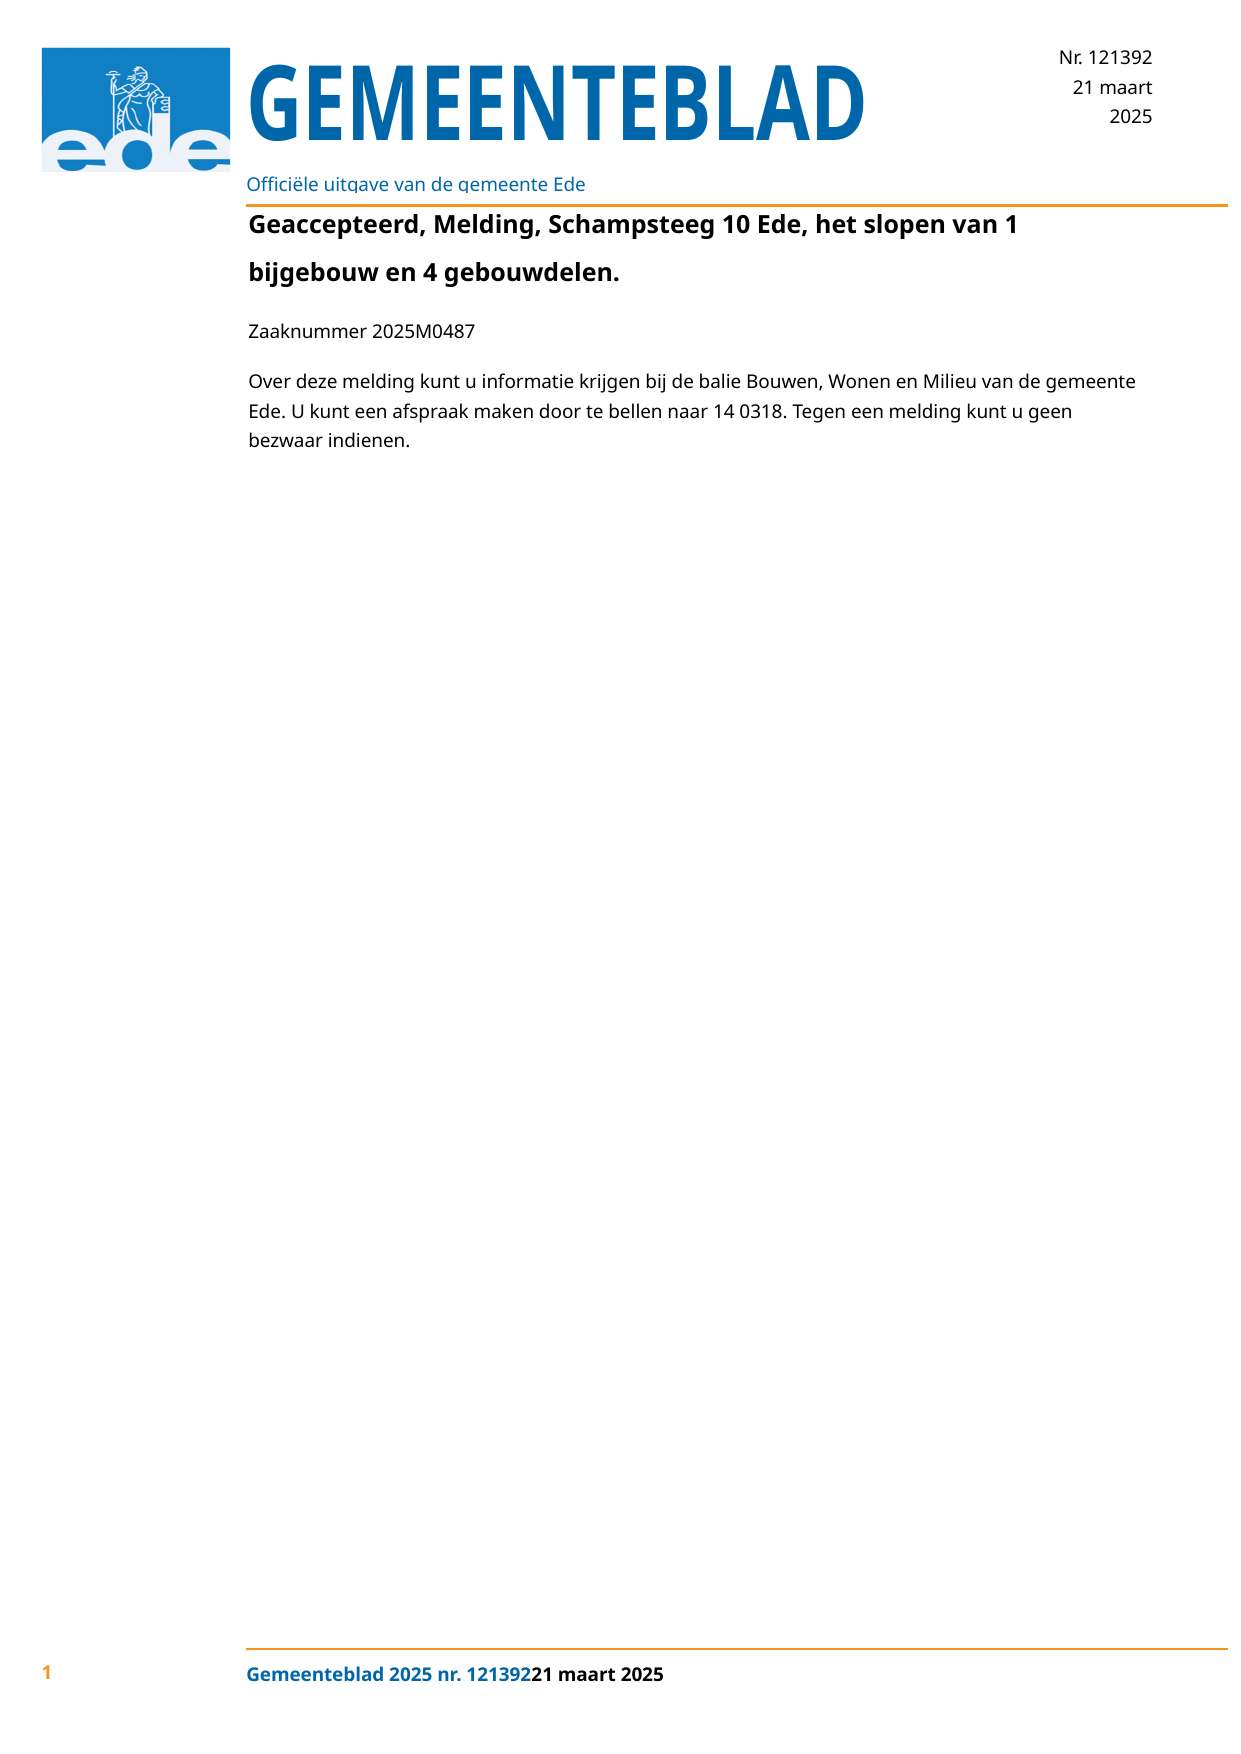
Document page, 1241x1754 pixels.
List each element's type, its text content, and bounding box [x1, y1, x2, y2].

picture [41, 47, 231, 172]
text Geaccepteerd, Melding, Schampsteeg 10 Ede, het slopen van 1 bijgebouw en 4 gebouwdelen. [248, 207, 1152, 288]
text Zaaknummer 2025M0487 [248, 318, 1152, 344]
text Over deze melding kunt u informatie krijgen bij de balie Bouwen, Wonen en Milieu van de gemeente Ede. U kunt een afspraak maken door te bellen naar 14 0318. Tegen een melding kunt u geen bezwaar indienen. [248, 368, 1152, 453]
